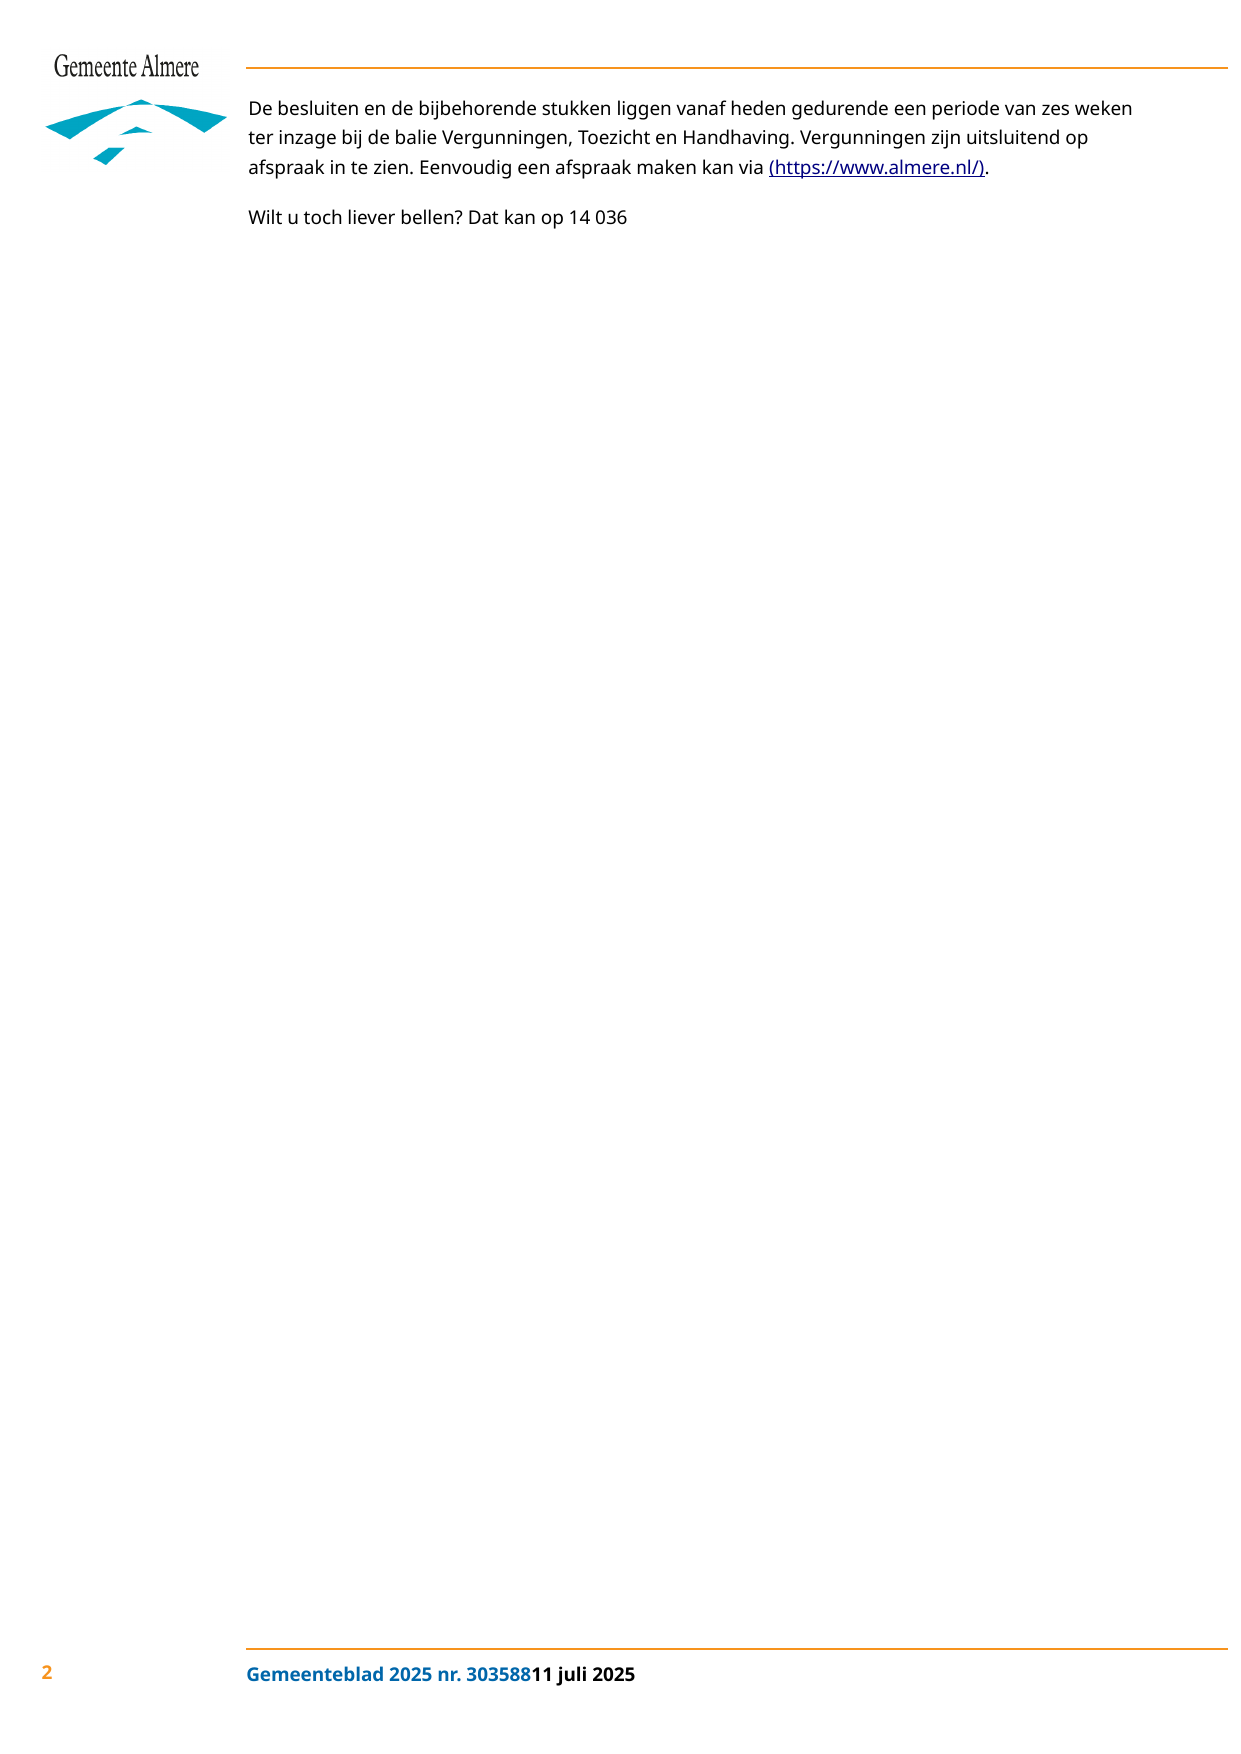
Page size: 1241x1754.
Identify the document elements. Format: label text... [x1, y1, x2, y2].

text De besluiten en de bijbehorende stukken liggen vanaf heden gedurende een periode van zes weken ter inzage bij de balie Vergunningen, Toezicht en Handhaving. Vergunningen zijn uitsluitend op afspraak in te zien. Eenvoudig een afspraak maken kan via (https://www.almere.nl/). [248, 95, 1152, 180]
picture [41, 47, 231, 172]
text Wilt u toch liever bellen? Dat kan op 14 036 [248, 204, 1152, 230]
